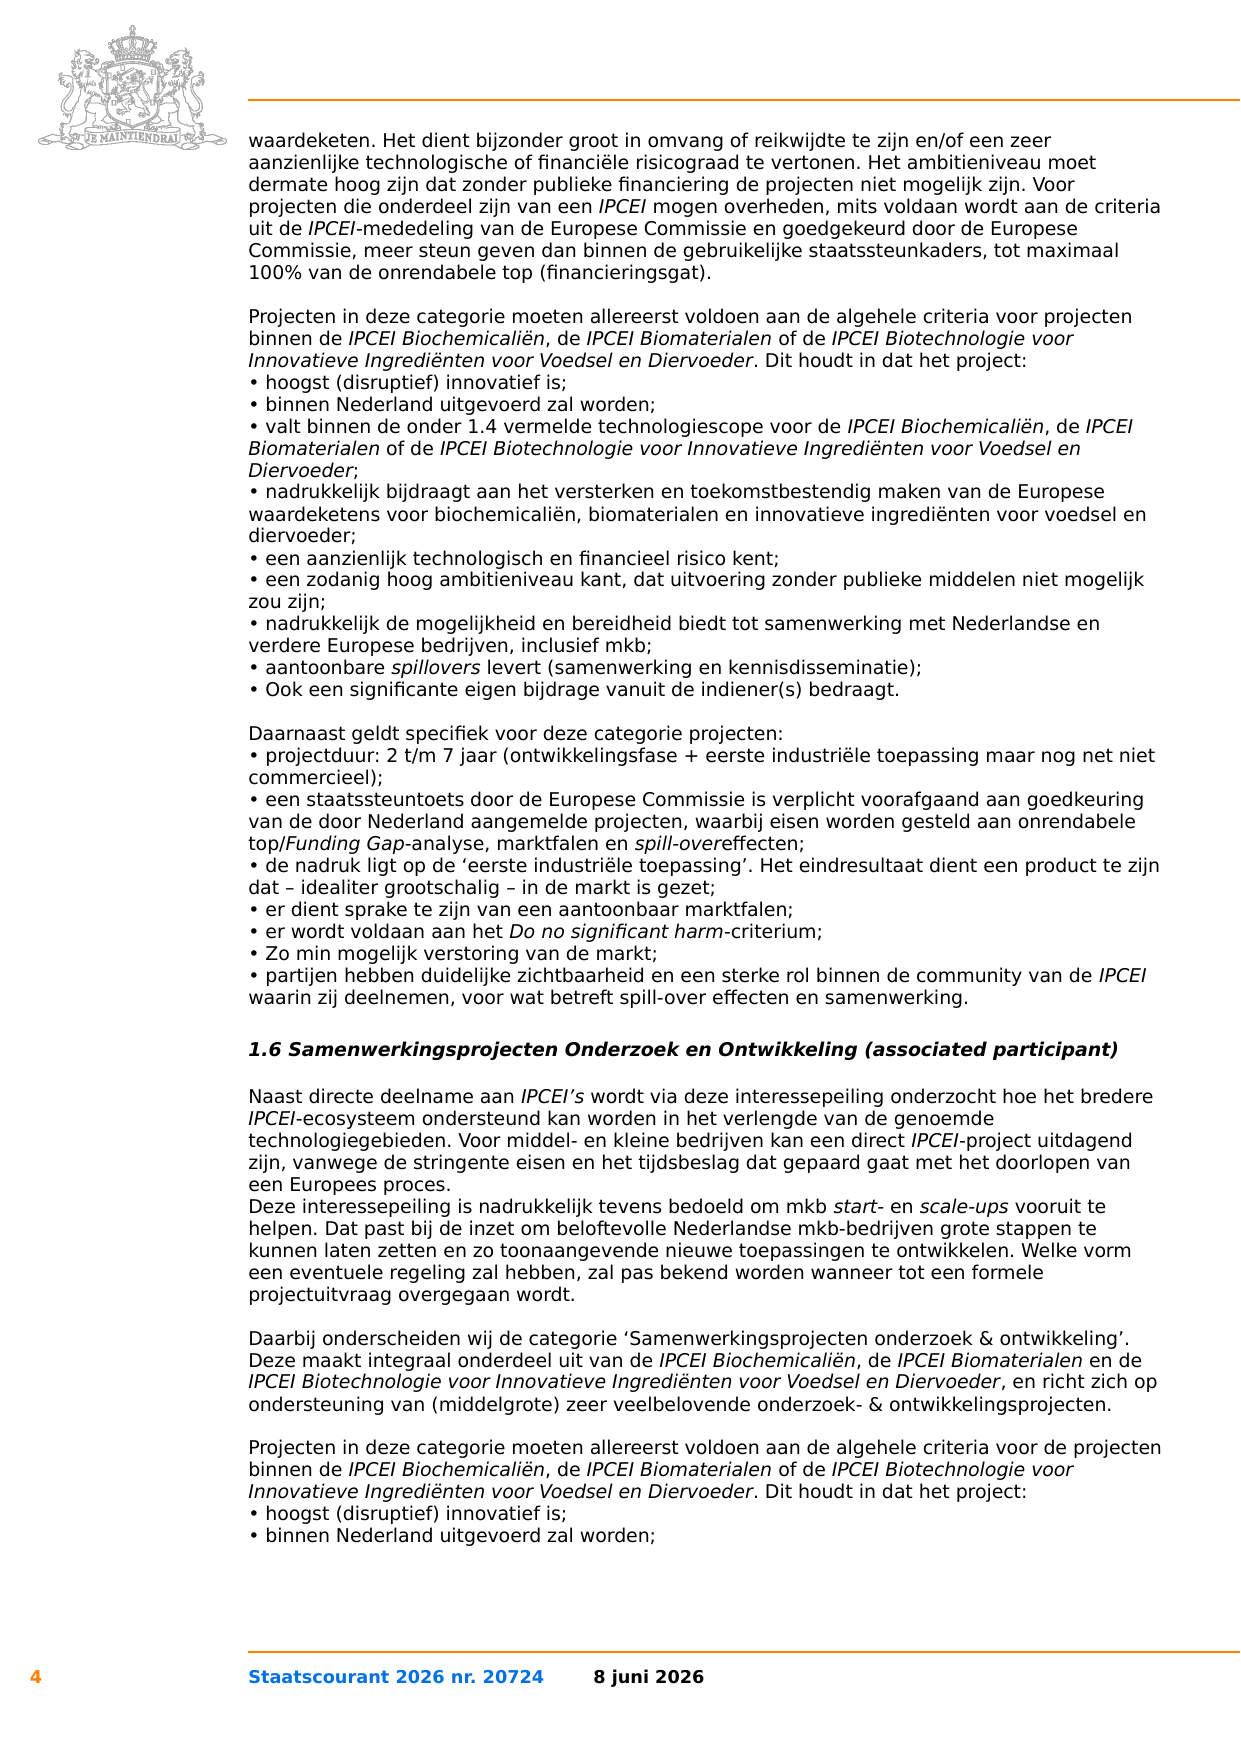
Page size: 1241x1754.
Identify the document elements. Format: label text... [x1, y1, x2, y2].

text • Ook een significante eigen bijdrage vanuit de indiener(s) bedraagt. [248, 679, 1163, 701]
text Daarbij onderscheiden wij de categorie ‘Samenwerkingsprojecten onderzoek & ontwikkeling’. Deze maakt integraal onderdeel uit van de IPCEI Biochemicaliën, de IPCEI Biomaterialen en de IPCEI Biotechnologie voor Innovatieve Ingrediënten voor Voedsel en Diervoeder, en richt zich op ondersteuning van (middelgrote) zeer veelbelovende onderzoek- & ontwikkelingsprojecten. [248, 1327, 1163, 1415]
text • valt binnen de onder 1.4 vermelde technologiescope voor de IPCEI Biochemicaliën, de IPCEI Biomaterialen of de IPCEI Biotechnologie voor Innovatieve Ingrediënten voor Voedsel en Diervoeder; [248, 416, 1163, 481]
text • nadrukkelijk de mogelijkheid en bereidheid biedt tot samenwerking met Nederlandse en verdere Europese bedrijven, inclusief mkb; [248, 613, 1163, 657]
text waardeketen. Het dient bijzonder groot in omvang of reikwijdte te zijn en/of een zeer aanzienlijke technologische of financiële risicograad te vertonen. Het ambitieniveau moet dermate hoog zijn dat zonder publieke financiering de projecten niet mogelijk zijn. Voor projecten die onderdeel zijn van een IPCEI mogen overheden, mits voldaan wordt aan de criteria uit de IPCEI-mededeling van de Europese Commissie en goedgekeurd door de Europese Commissie, meer steun geven dan binnen de gebruikelijke staatssteunkaders, tot maximaal 100% van de onrendabele top (financieringsgat). [248, 130, 1163, 284]
text • Zo min mogelijk verstoring van de markt; [248, 943, 1163, 965]
text • partijen hebben duidelijke zichtbaarheid en een sterke rol binnen de community van de IPCEI waarin zij deelnemen, voor wat betreft spill-over effecten en samenwerking. [248, 965, 1163, 1009]
text • een zodanig hoog ambitieniveau kant, dat uitvoering zonder publieke middelen niet mogelijk zou zijn; [248, 569, 1163, 613]
text • projectduur: 2 t/m 7 jaar (ontwikkelingsfase + eerste industriële toepassing maar nog net niet commercieel); [248, 745, 1163, 789]
subtitle 1.6 Samenwerkingsprojecten Onderzoek en Ontwikkeling (associated participant) [248, 1039, 1163, 1061]
text • er wordt voldaan aan het Do no significant harm-criterium; [248, 921, 1163, 943]
text Projecten in deze categorie moeten allereerst voldoen aan de algehele criteria voor projecten binnen de IPCEI Biochemicaliën, de IPCEI Biomaterialen of de IPCEI Biotechnologie voor Innovatieve Ingrediënten voor Voedsel en Diervoeder. Dit houdt in dat het project: [248, 306, 1163, 372]
text • een staatssteuntoets door de Europese Commissie is verplicht voorafgaand aan goedkeuring van de door Nederland aangemelde projecten, waarbij eisen worden gesteld aan onrendabele top/Funding Gap-analyse, marktfalen en spill-overeffecten; [248, 789, 1163, 855]
picture [38, 25, 227, 150]
text • hoogst (disruptief) innovatief is; [248, 372, 1163, 393]
text • de nadruk ligt op de ‘eerste industriële toepassing’. Het eindresultaat dient een product te zijn dat – idealiter grootschalig – in de markt is gezet; [248, 855, 1163, 899]
text • binnen Nederland uitgevoerd zal worden; [248, 1525, 1163, 1547]
text Naast directe deelname aan IPCEI’s wordt via deze interessepeiling onderzocht hoe het bredere IPCEI-ecosysteem ondersteund kan worden in het verlengde van de genoemde technologiegebieden. Voor middel- en kleine bedrijven kan een direct IPCEI-project uitdagend zijn, vanwege de stringente eisen en het tijdsbeslag dat gepaard gaat met het doorlopen van een Europees proces. [248, 1086, 1163, 1196]
text Daarnaast geldt specifiek voor deze categorie projecten: [248, 723, 1163, 745]
text • hoogst (disruptief) innovatief is; [248, 1503, 1163, 1525]
text • nadrukkelijk bijdraagt aan het versterken en toekomstbestendig maken van de Europese waardeketens voor biochemicaliën, biomaterialen en innovatieve ingrediënten voor voedsel en diervoeder; [248, 481, 1163, 547]
text • een aanzienlijk technologisch en financieel risico kent; [248, 547, 1163, 569]
text Projecten in deze categorie moeten allereerst voldoen aan de algehele criteria voor de projecten binnen de IPCEI Biochemicaliën, de IPCEI Biomaterialen of de IPCEI Biotechnologie voor Innovatieve Ingrediënten voor Voedsel en Diervoeder. Dit houdt in dat het project: [248, 1437, 1163, 1503]
text • er dient sprake te zijn van een aantoonbaar marktfalen; [248, 899, 1163, 921]
text • aantoonbare spillovers levert (samenwerking en kennisdisseminatie); [248, 657, 1163, 679]
text Deze interessepeiling is nadrukkelijk tevens bedoeld om mkb start- en scale-ups vooruit te helpen. Dat past bij de inzet om beloftevolle Nederlandse mkb-bedrijven grote stappen te kunnen laten zetten en zo toonaangevende nieuwe toepassingen te ontwikkelen. Welke vorm een eventuele regeling zal hebben, zal pas bekend worden wanneer tot een formele projectuitvraag overgegaan wordt. [248, 1196, 1163, 1306]
text • binnen Nederland uitgevoerd zal worden; [248, 393, 1163, 416]
